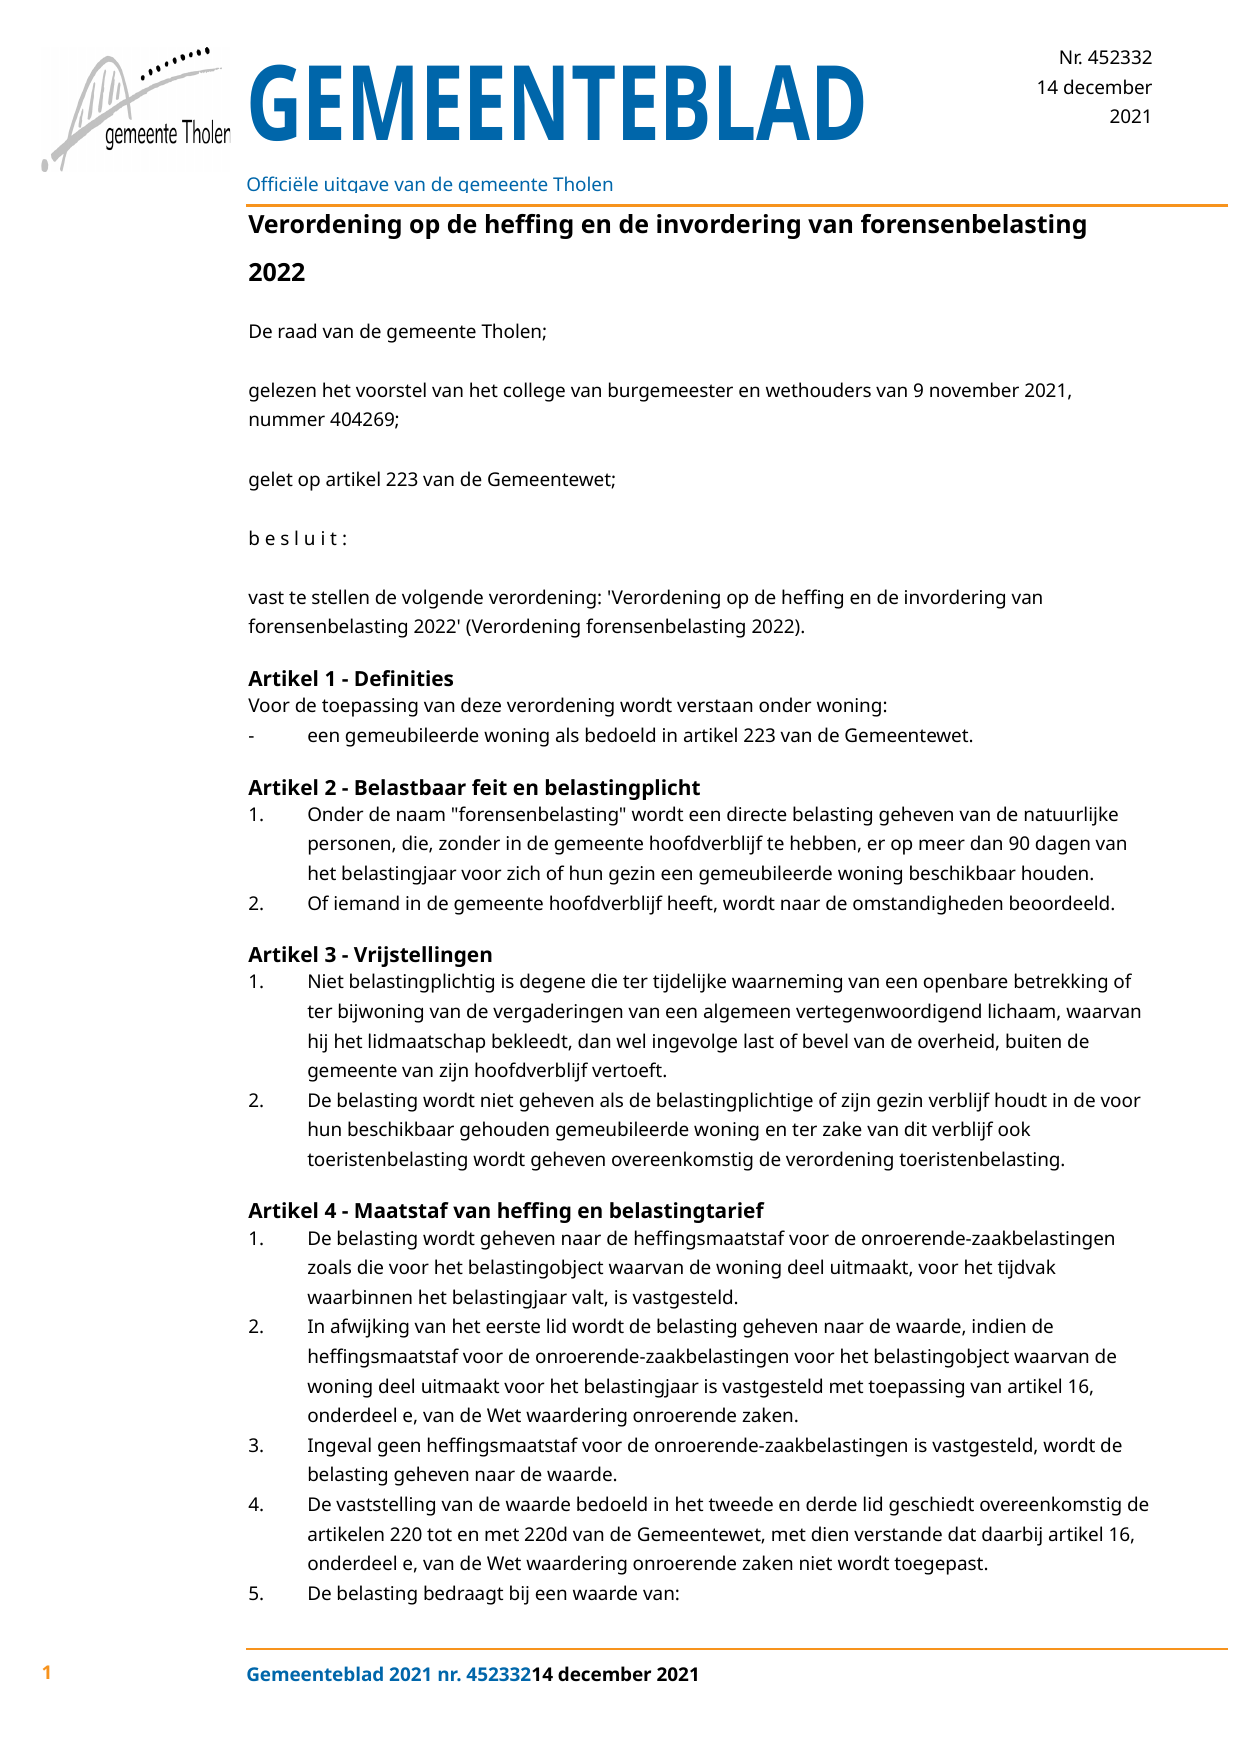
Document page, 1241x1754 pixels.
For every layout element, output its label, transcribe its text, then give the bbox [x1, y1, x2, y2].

list een gemeubileerde woning als bedoeld in artikel 223 van de Gemeentewet. [248, 722, 1152, 748]
text Artikel 4 - Maatstaf van heffing en belastingtarief [248, 1197, 1152, 1225]
list Ingeval geen heffingsmaatstaf voor de onroerende-zaakbelastingen is vastgesteld, wordt de belasting geheven naar de waarde. [248, 1432, 1152, 1487]
list Niet belastingplichtig is degene die ter tijdelijke waarneming van een openbare betrekking of ter bijwoning van de vergaderingen van een algemeen vertegenwoordigend lichaam, waarvan hij het lidmaatschap bekleedt, dan wel ingevolge last of bevel van de overheid, buiten de gemeente van zijn hoofdverblijf vertoeft. [248, 969, 1152, 1083]
list De belasting bedraagt bij een waarde van: [248, 1580, 1152, 1606]
text gelezen het voorstel van het college van burgemeester en wethouders van 9 november 2021, nummer 404269; [248, 377, 1152, 432]
list In afwijking van het eerste lid wordt de belasting geheven naar de waarde, indien de heffingsmaatstaf voor de onroerende-zaakbelastingen voor het belastingobject waarvan de woning deel uitmaakt voor het belastingjaar is vastgesteld met toepassing van artikel 16, onderdeel e, van de Wet waardering onroerende zaken. [248, 1314, 1152, 1428]
list De belasting wordt geheven naar de heffingsmaatstaf voor de onroerende-zaakbelastingen zoals die voor het belastingobject waarvan de woning deel uitmaakt, voor het tijdvak waarbinnen het belastingjaar valt, is vastgesteld. [248, 1225, 1152, 1310]
list Onder de naam "forensenbelasting" wordt een directe belasting geheven van de natuurlijke personen, die, zonder in de gemeente hoofdverblijf te hebben, er op meer dan 90 dagen van het belastingjaar voor zich of hun gezin een gemeubileerde woning beschikbaar houden. [248, 801, 1152, 886]
list De belasting wordt niet geheven als de belastingplichtige of zijn gezin verblijf houdt in de voor hun beschikbaar gehouden gemeubileerde woning en ter zake van dit verblijf ook toeristenbelasting wordt geheven overeenkomstig de verordening toeristenbelasting. [248, 1087, 1152, 1172]
text Voor de toepassing van deze verordening wordt verstaan onder woning: [248, 693, 1152, 718]
list De vaststelling van de waarde bedoeld in het tweede en derde lid geschiedt overeenkomstig de artikelen 220 tot en met 220d van de Gemeentewet, met dien verstande dat daarbij artikel 16, onderdeel e, van de Wet waardering onroerende zaken niet wordt toegepast. [248, 1491, 1152, 1576]
text vast te stellen de volgende verordening: 'Verordening op de heffing en de invordering van forensenbelasting 2022' (Verordening forensenbelasting 2022). [248, 584, 1152, 639]
text gelet op artikel 223 van de Gemeentewet; [248, 466, 1152, 492]
text Artikel 3 - Vrijstellingen [248, 940, 1152, 969]
list Of iemand in de gemeente hoofdverblijf heeft, wordt naar de omstandigheden beoordeeld. [248, 890, 1152, 916]
picture [41, 47, 231, 172]
text b e s l u i t : [248, 525, 1152, 551]
text De raad van de gemeente Tholen; [248, 318, 1152, 344]
text Artikel 2 - Belastbaar feit en belastingplicht [248, 773, 1152, 801]
text Artikel 1 - Definities [248, 664, 1152, 693]
text Verordening op de heffing en de invordering van forensenbelasting 2022 [248, 207, 1152, 288]
